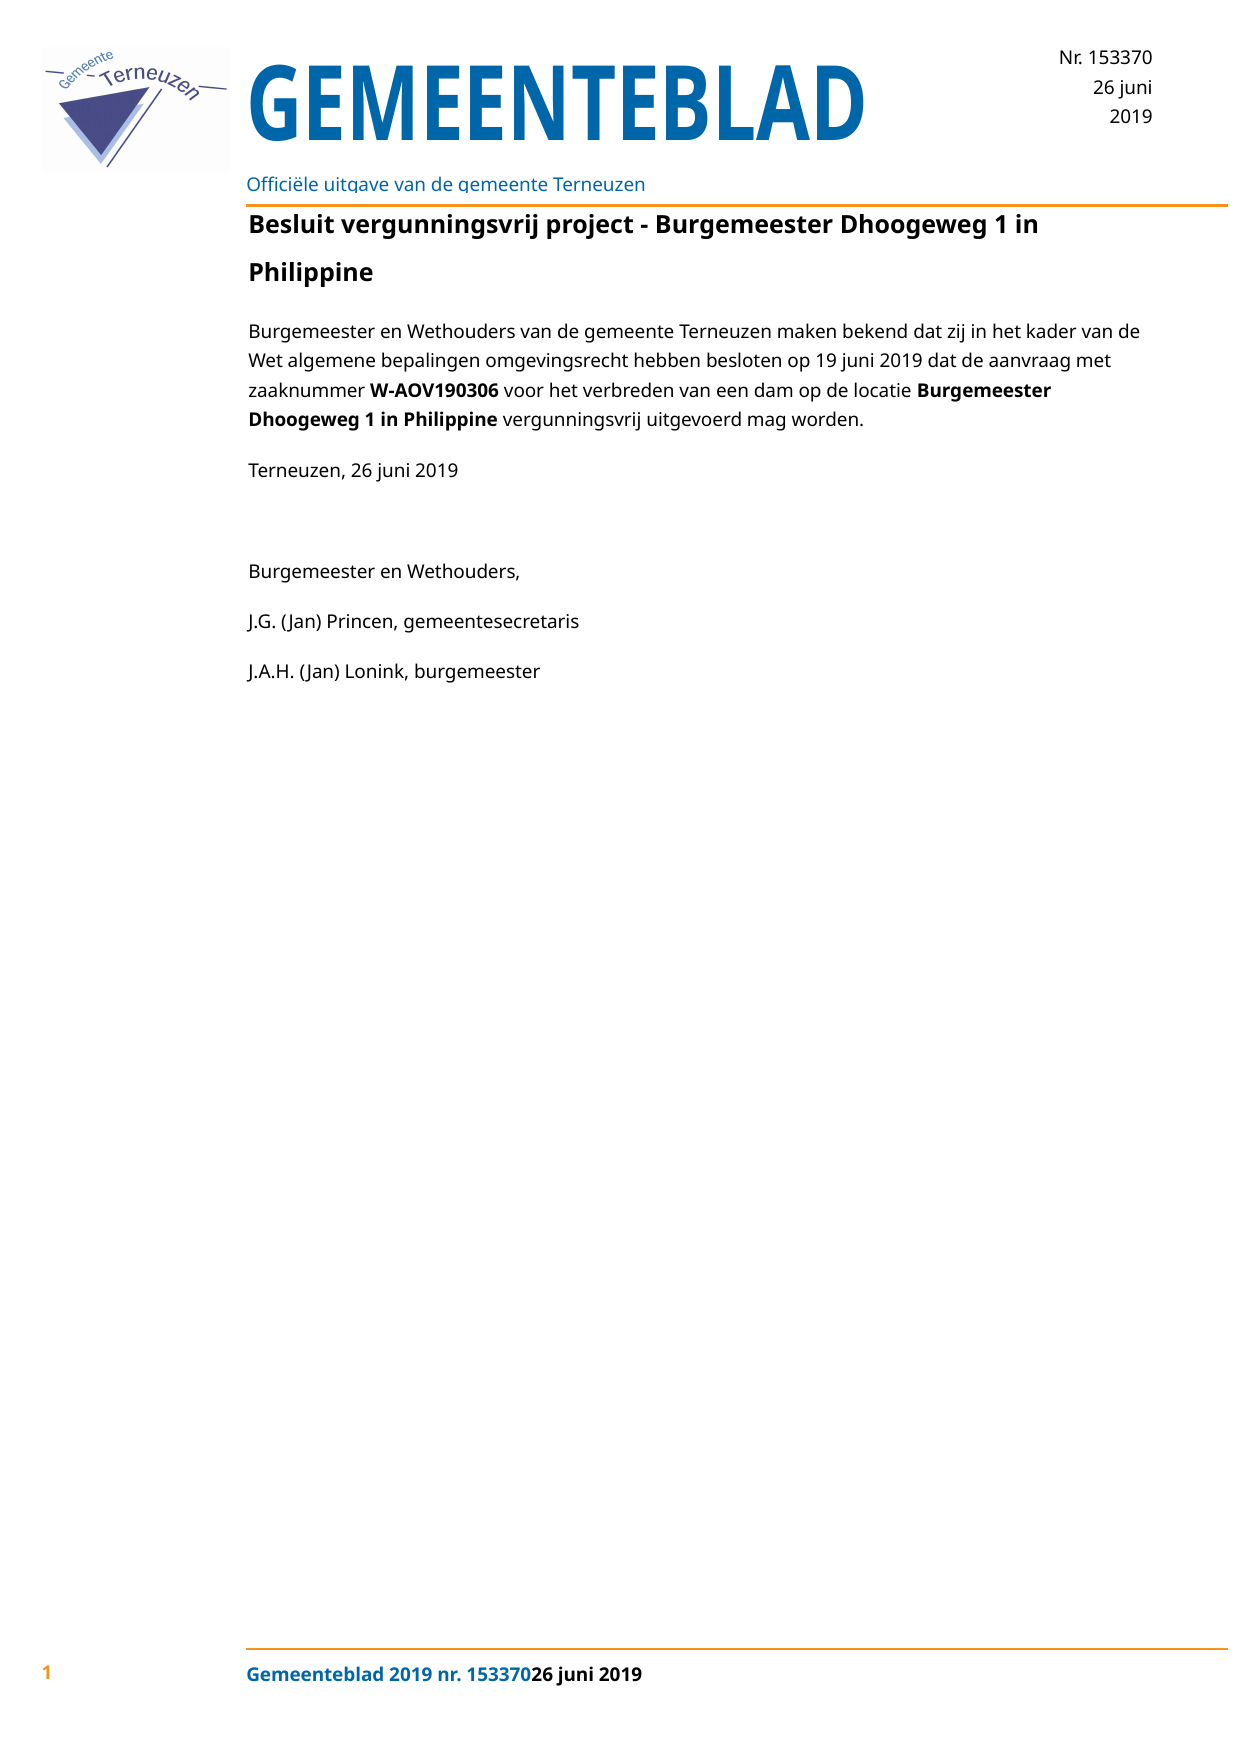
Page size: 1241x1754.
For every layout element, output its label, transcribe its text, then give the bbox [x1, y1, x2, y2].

text J.A.H. (Jan) Lonink, burgemeester [248, 659, 1152, 684]
text Besluit vergunningsvrij project - Burgemeester Dhoogeweg 1 in Philippine [248, 207, 1152, 288]
text J.G. (Jan) Princen, gemeentesecretaris [248, 608, 1152, 634]
text Burgemeester en Wethouders, [248, 558, 1152, 584]
text Burgemeester en Wethouders van de gemeente Terneuzen maken bekend dat zij in het kader van de Wet algemene bepalingen omgevingsrecht hebben besloten op 19 juni 2019 dat de aanvraag met zaaknummer W-AOV190306 voor het verbreden van een dam op de locatie Burgemeester Dhoogeweg 1 in Philippine vergunningsvrij uitgevoerd mag worden. [248, 318, 1152, 432]
picture [41, 47, 231, 172]
text Terneuzen, 26 juni 2019 [248, 457, 1152, 483]
